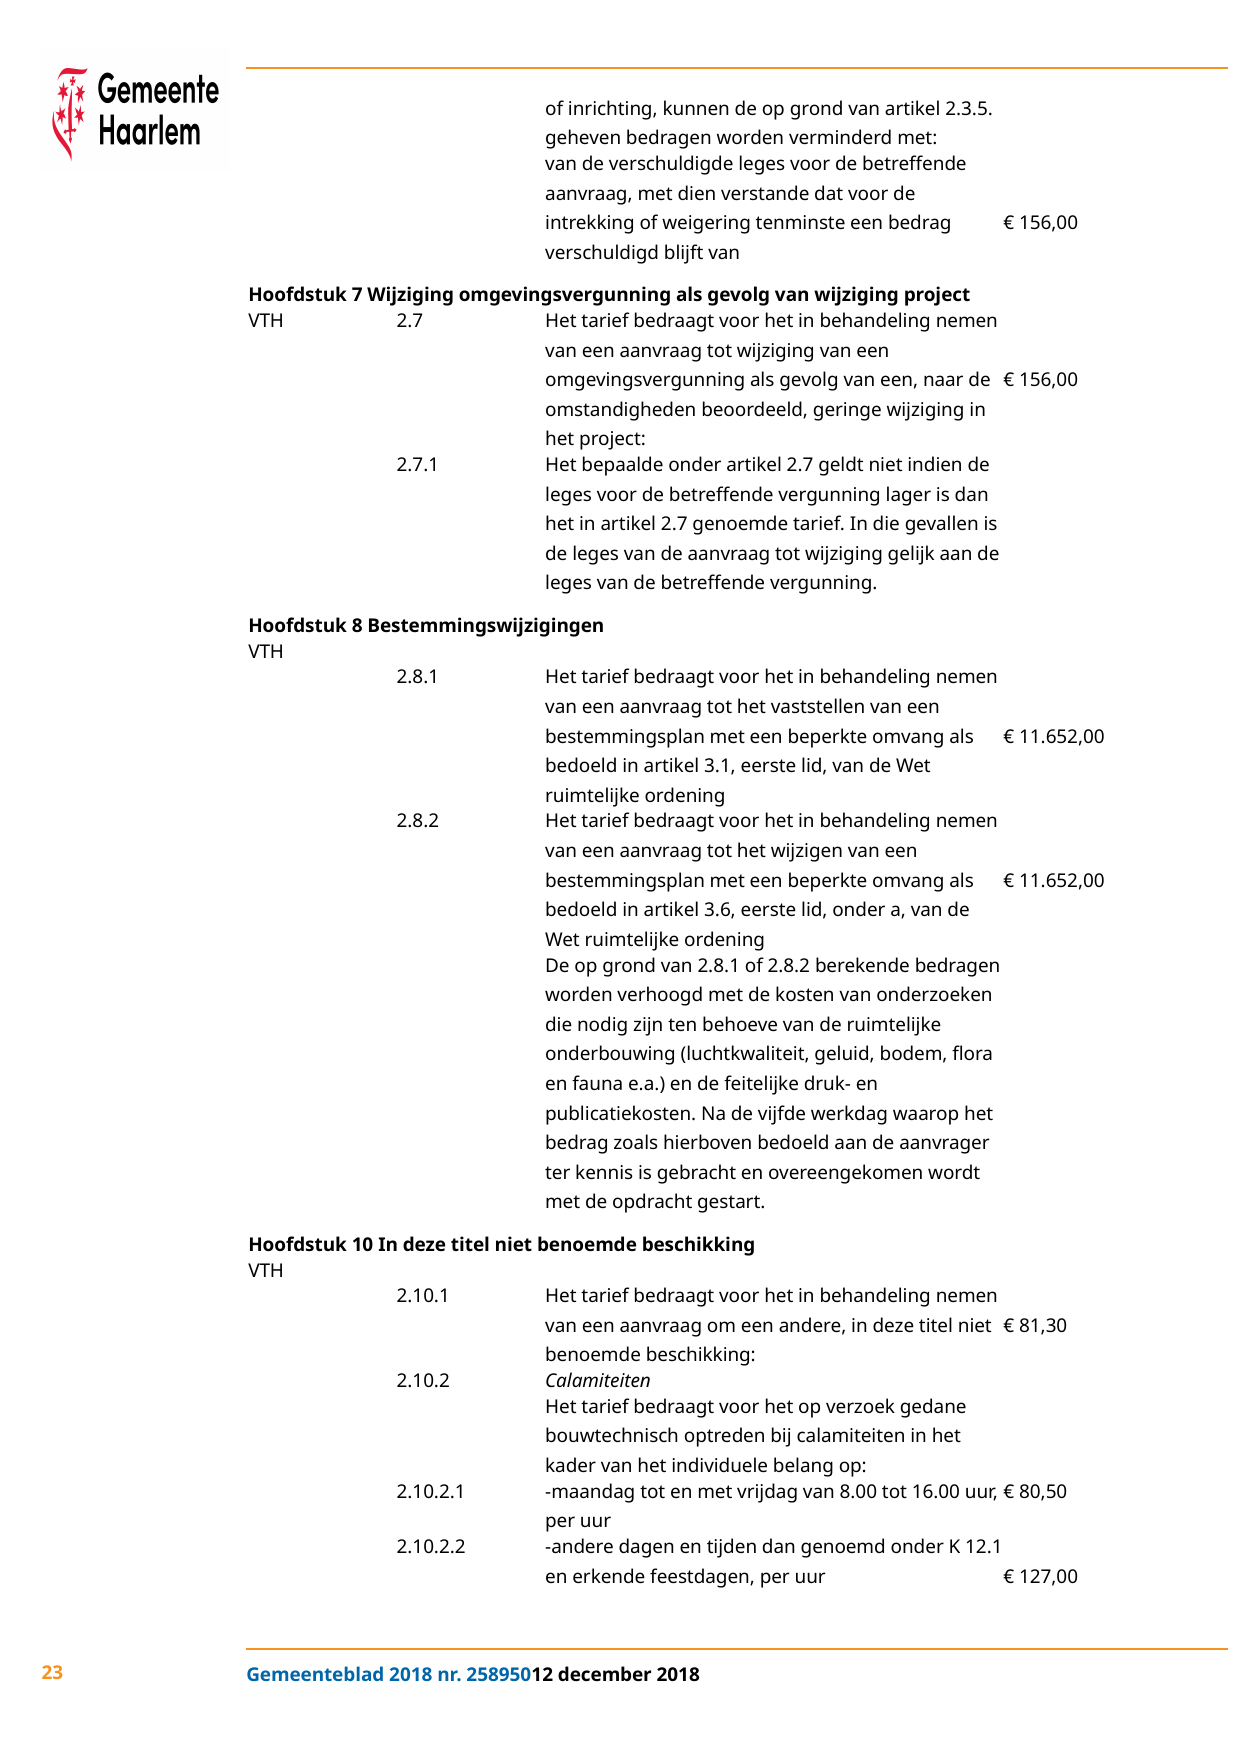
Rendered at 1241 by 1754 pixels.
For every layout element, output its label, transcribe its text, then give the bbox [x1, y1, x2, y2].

table_cell [1003, 952, 1152, 1214]
table_header 2.7 [396, 307, 545, 451]
picture [41, 47, 231, 172]
table_cell of inrichting, kunnen de op grond van artikel 2.3.5. geheven bedragen worden verminderd met: [545, 95, 1003, 150]
table_cell € 11.652,00 [1003, 664, 1152, 808]
table_cell -maandag tot en met vrijdag van 8.00 tot 16.00 uur, per uur [545, 1478, 1003, 1533]
text Hoofdstuk 8 Bestemmingswijzigingen [248, 612, 1152, 638]
table_header [1003, 1257, 1152, 1282]
table_cell 2.10.1 [396, 1283, 545, 1367]
table_cell [1003, 1368, 1152, 1393]
table_cell 2.10.2.1 [396, 1478, 545, 1533]
table_cell 2.10.2 [396, 1368, 545, 1393]
table_cell Calamiteiten [545, 1368, 1003, 1393]
table_cell -andere dagen en tijden dan genoemd onder K 12.1 en erkende feestdagen, per uur [545, 1533, 1003, 1589]
table_cell € 81,30 [1003, 1283, 1152, 1367]
table_cell [248, 95, 396, 150]
table_cell Het tarief bedraagt voor het in behandeling nemen van een aanvraag tot het wijzigen van een bestemmingsplan met een beperkte omvang als bedoeld in artikel 3.6, eerste lid, onder a, van de Wet ruimtelijke ordening [545, 808, 1003, 952]
table_header VTH [248, 307, 396, 451]
table_cell [396, 952, 545, 1214]
table_header VTH [248, 638, 396, 664]
table_header [545, 1257, 1003, 1282]
table_header VTH [248, 1257, 396, 1282]
table_cell 2.10.2.2 [396, 1533, 545, 1589]
table_cell [248, 1533, 396, 1589]
table_cell [248, 451, 396, 595]
table_cell [248, 1283, 396, 1367]
table_header € 156,00 [1003, 307, 1152, 451]
table_cell € 156,00 [1003, 150, 1152, 264]
table_cell [396, 95, 545, 150]
table_cell € 127,00 [1003, 1533, 1152, 1589]
table_cell [248, 1368, 396, 1393]
text Hoofdstuk 7 Wijziging omgevingsvergunning als gevolg van wijziging project [248, 281, 1152, 307]
table_header [545, 638, 1003, 664]
table_cell [248, 952, 396, 1214]
table_cell € 80,50 [1003, 1478, 1152, 1533]
table_cell De op grond van 2.8.1 of 2.8.2 berekende bedragen worden verhoogd met de kosten van onderzoeken die nodig zijn ten behoeve van de ruimtelijke onderbouwing (luchtkwaliteit, geluid, bodem, flora en fauna e.a.) en de feitelijke druk- en publicatiekosten. Na de vijfde werkdag waarop het bedrag zoals hierboven bedoeld aan de aanvrager ter kennis is gebracht en overeengekomen wordt met de opdracht gestart. [545, 952, 1003, 1214]
table_header Het tarief bedraagt voor het in behandeling nemen van een aanvraag tot wijziging van een omgevingsvergunning als gevolg van een, naar de omstandigheden beoordeeld, geringe wijziging in het project: [545, 307, 1003, 451]
table_cell 2.7.1 [396, 451, 545, 595]
table_header [396, 1257, 545, 1282]
table_cell [248, 664, 396, 808]
table_header [396, 638, 545, 664]
table_cell van de verschuldigde leges voor de betreffende aanvraag, met dien verstande dat voor de intrekking of weigering tenminste een bedrag verschuldigd blijft van [545, 150, 1003, 264]
table_cell 2.8.2 [396, 808, 545, 952]
table_cell [1003, 95, 1152, 150]
table_cell Het bepaalde onder artikel 2.7 geldt niet indien de leges voor de betreffende vergunning lager is dan het in artikel 2.7 genoemde tarief. In die gevallen is de leges van de aanvraag tot wijziging gelijk aan de leges van de betreffende vergunning. [545, 451, 1003, 595]
table_cell [1003, 451, 1152, 595]
table_cell [248, 808, 396, 952]
table_cell Het tarief bedraagt voor het in behandeling nemen van een aanvraag tot het vaststellen van een bestemmingsplan met een beperkte omvang als bedoeld in artikel 3.1, eerste lid, van de Wet ruimtelijke ordening [545, 664, 1003, 808]
table_header [1003, 638, 1152, 664]
table_cell [248, 1393, 396, 1478]
table_cell [248, 150, 396, 264]
table_cell € 11.652,00 [1003, 808, 1152, 952]
table_cell Het tarief bedraagt voor het in behandeling nemen van een aanvraag om een andere, in deze titel niet benoemde beschikking: [545, 1283, 1003, 1367]
table_cell [396, 150, 545, 264]
text Hoofdstuk 10 In deze titel niet benoemde beschikking [248, 1231, 1152, 1257]
table_cell [396, 1393, 545, 1478]
table_cell [1003, 1393, 1152, 1478]
table_cell Het tarief bedraagt voor het op verzoek gedane bouwtechnisch optreden bij calamiteiten in het kader van het individuele belang op: [545, 1393, 1003, 1478]
table_cell 2.8.1 [396, 664, 545, 808]
table_cell [248, 1478, 396, 1533]
